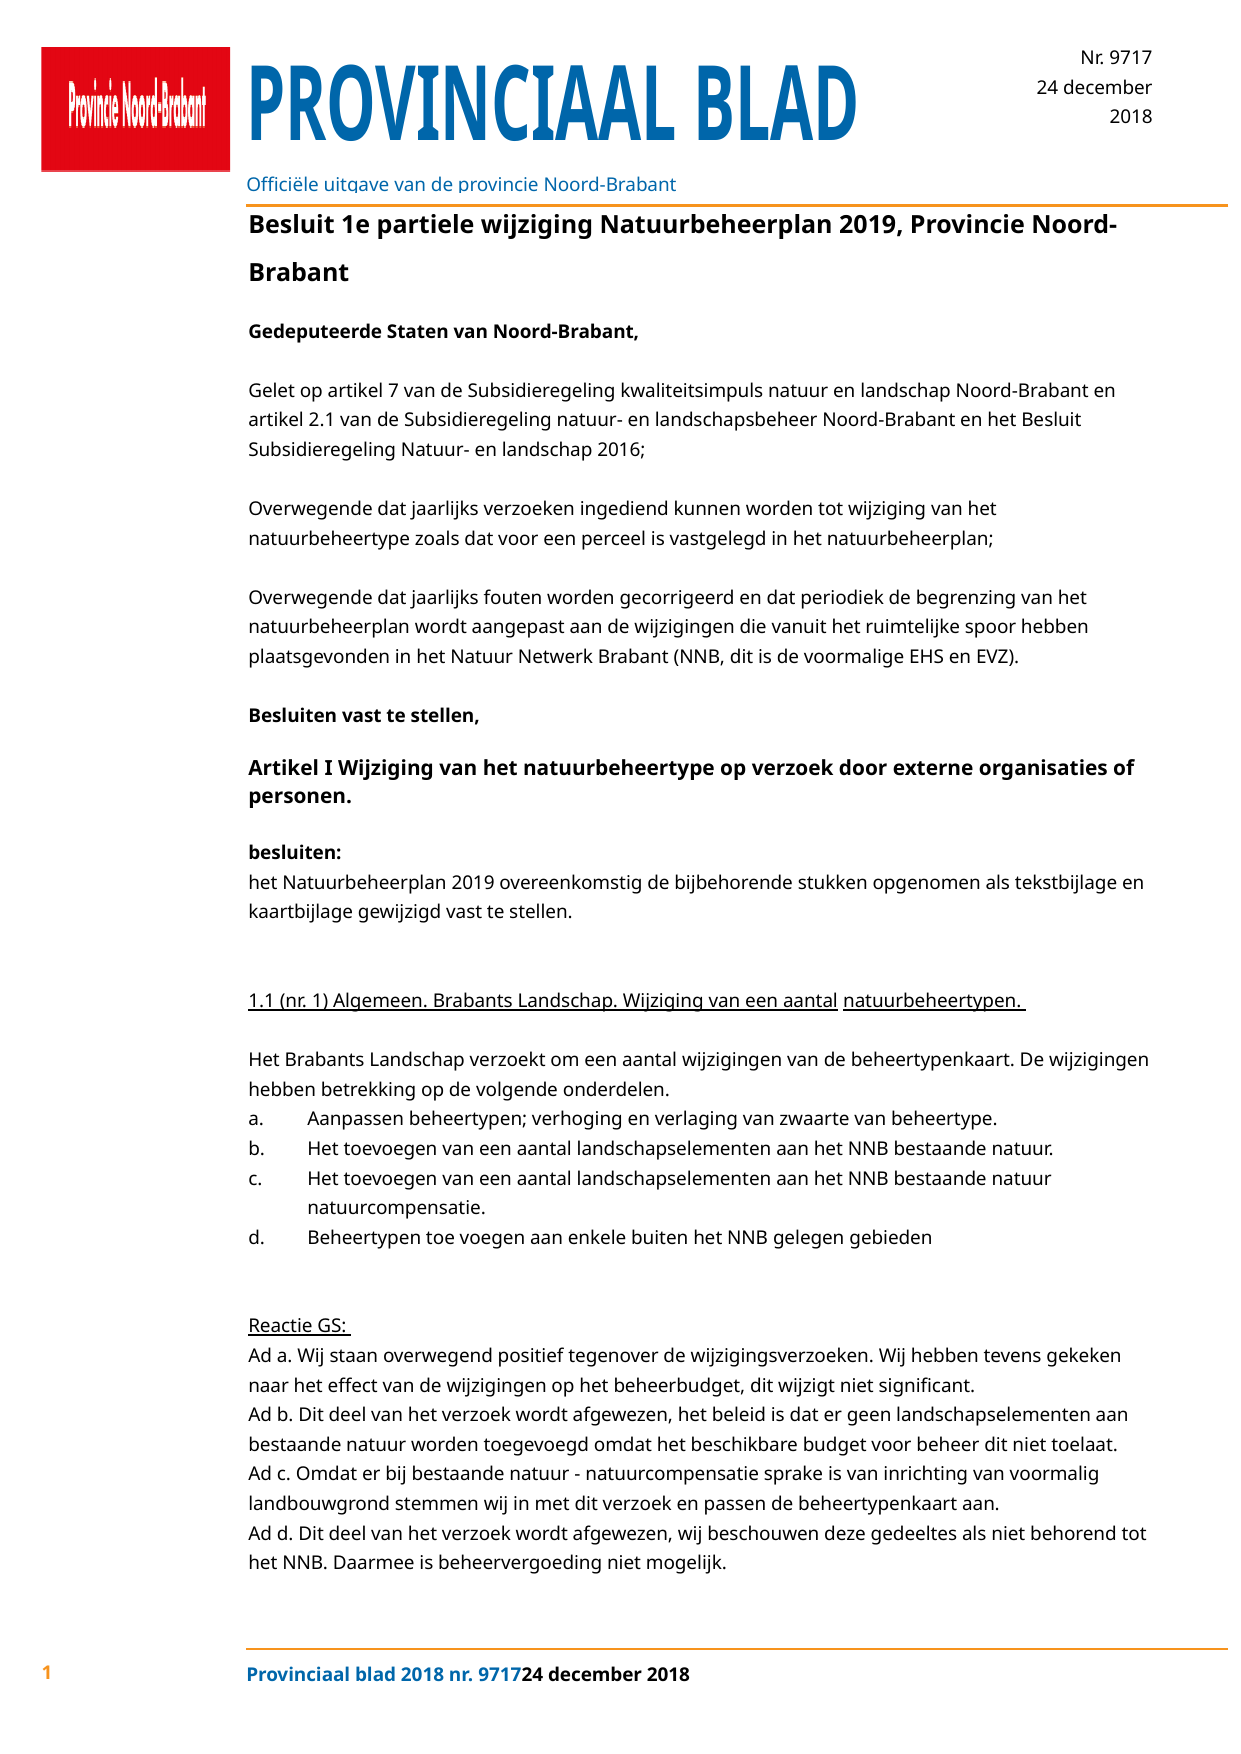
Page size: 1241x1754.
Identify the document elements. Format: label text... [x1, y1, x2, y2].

list Het toevoegen van een aantal landschapselementen aan het NNB bestaande natuur. [248, 1135, 1152, 1161]
list Beheertypen toe voegen aan enkele buiten het NNB gelegen gebieden [248, 1224, 1152, 1250]
text het Natuurbeheerplan 2019 overeenkomstig de bijbehorende stukken opgenomen als tekstbijlage en kaartbijlage gewijzigd vast te stellen. [248, 869, 1152, 924]
list Het toevoegen van een aantal landschapselementen aan het NNB bestaande natuur natuurcompensatie. [248, 1165, 1152, 1220]
text Artikel I Wijziging van het natuurbeheertype op verzoek door externe organisaties of personen. [248, 753, 1152, 810]
text Gedeputeerde Staten van Noord-Brabant, [248, 318, 1152, 344]
text Besluit 1e partiele wijziging Natuurbeheerplan 2019, Provincie Noord-Brabant [248, 207, 1152, 288]
text besluiten: [248, 839, 1152, 865]
text Ad c. Omdat er bij bestaande natuur - natuurcompensatie sprake is van inrichting van voormalig landbouwgrond stemmen wij in met dit verzoek en passen de beheertypenkaart aan. [248, 1461, 1152, 1516]
list Aanpassen beheertypen; verhoging en verlaging van zwaarte van beheertype. [248, 1106, 1152, 1131]
text Besluiten vast te stellen, [248, 702, 1152, 728]
picture [41, 47, 231, 172]
text Ad b. Dit deel van het verzoek wordt afgewezen, het beleid is dat er geen landschapselementen aan bestaande natuur worden toegevoegd omdat het beschikbare budget voor beheer dit niet toelaat. [248, 1401, 1152, 1457]
text Ad d. Dit deel van het verzoek wordt afgewezen, wij beschouwen deze gedeeltes als niet behorend tot het NNB. Daarmee is beheervergoeding niet mogelijk. [248, 1520, 1152, 1575]
text Overwegende dat jaarlijks fouten worden gecorrigeerd en dat periodiek de begrenzing van het natuurbeheerplan wordt aangepast aan de wijzigingen die vanuit het ruimtelijke spoor hebben plaatsgevonden in het Natuur Netwerk Brabant (NNB, dit is de voormalige EHS en EVZ). [248, 584, 1152, 669]
text Reactie GS: [248, 1313, 1152, 1338]
text Overwegende dat jaarlijks verzoeken ingediend kunnen worden tot wijziging van het natuurbeheertype zoals dat voor een perceel is vastgelegd in het natuurbeheerplan; [248, 495, 1152, 551]
text Gelet op artikel 7 van de Subsidieregeling kwaliteitsimpuls natuur en landschap Noord-Brabant en artikel 2.1 van de Subsidieregeling natuur- en landschapsbeheer Noord-Brabant en het Besluit Subsidieregeling Natuur- en landschap 2016; [248, 377, 1152, 462]
text 1.1 (nr. 1) Algemeen. Brabants Landschap. Wijziging van een aantal natuurbeheertypen. [248, 987, 1152, 1013]
text Ad a. Wij staan overwegend positief tegenover de wijzigingsverzoeken. Wij hebben tevens gekeken naar het effect van de wijzigingen op het beheerbudget, dit wijzigt niet significant. [248, 1342, 1152, 1398]
text Het Brabants Landschap verzoekt om een aantal wijzigingen van de beheertypenkaart. De wijzigingen hebben betrekking op de volgende onderdelen. [248, 1046, 1152, 1102]
